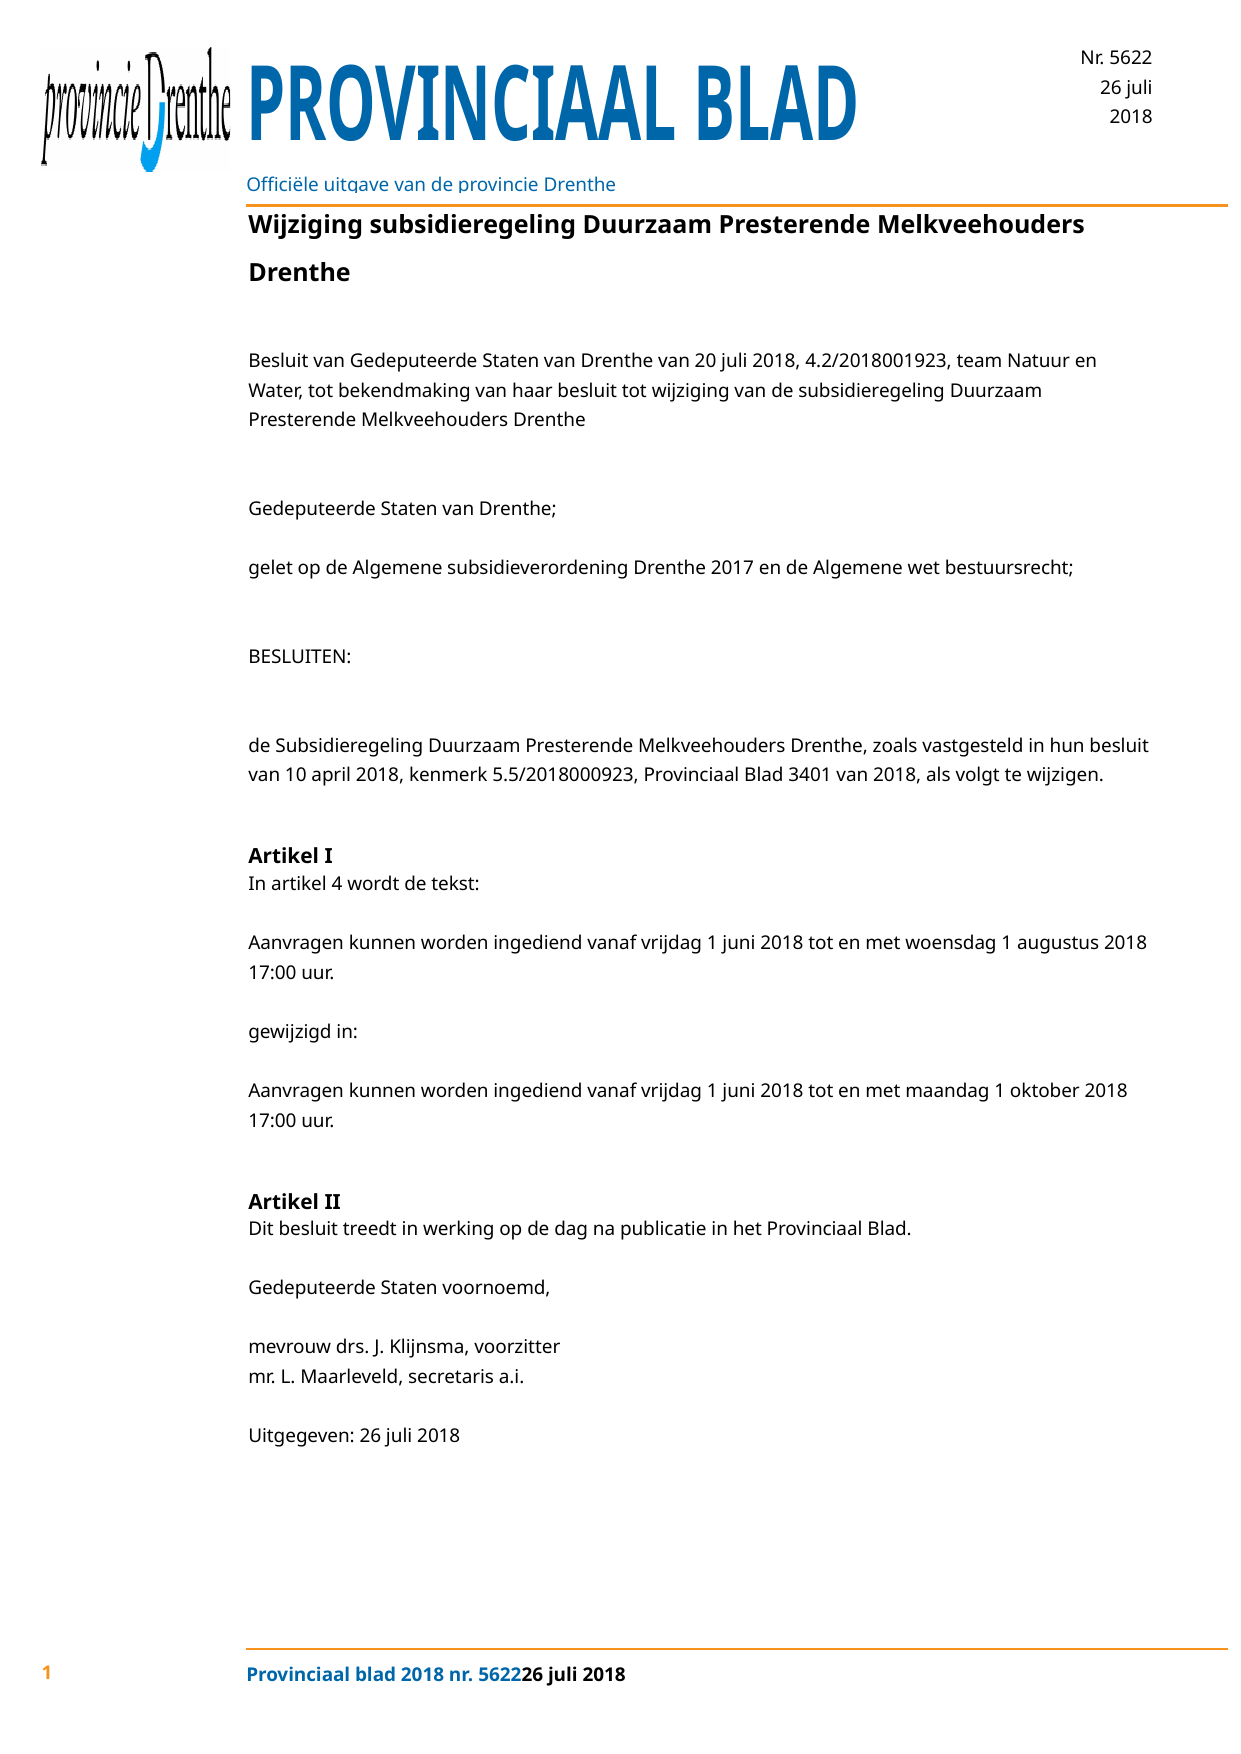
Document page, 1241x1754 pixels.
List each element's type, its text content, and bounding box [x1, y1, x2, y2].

text BESLUITEN: [248, 643, 1152, 669]
text Dit besluit treedt in werking op de dag na publicatie in het Provinciaal Blad. [248, 1215, 1152, 1241]
text Gedeputeerde Staten voornoemd, [248, 1274, 1152, 1300]
text Gedeputeerde Staten van Drenthe; [248, 495, 1152, 521]
text Artikel I [248, 842, 1152, 870]
text de Subsidieregeling Duurzaam Presterende Melkveehouders Drenthe, zoals vastgesteld in hun besluit van 10 april 2018, kenmerk 5.5/2018000923, Provinciaal Blad 3401 van 2018, als volgt te wijzigen. [248, 732, 1152, 787]
text gelet op de Algemene subsidieverordening Drenthe 2017 en de Algemene wet bestuursrecht; [248, 554, 1152, 580]
picture [41, 47, 231, 172]
text Uitgegeven: 26 juli 2018 [248, 1422, 1152, 1448]
text Wijziging subsidieregeling Duurzaam Presterende Melkveehouders Drenthe [248, 207, 1152, 288]
text Besluit van Gedeputeerde Staten van Drenthe van 20 juli 2018, 4.2/2018001923, team Natuur en Water, tot bekendmaking van haar besluit tot wijziging van de subsidieregeling Duurzaam Presterende Melkveehouders Drenthe [248, 347, 1152, 432]
text gewijzigd in: [248, 1018, 1152, 1044]
text mr. L. Maarleveld, secretaris a.i. [248, 1363, 1152, 1389]
text mevrouw drs. J. Klijnsma, voorzitter [248, 1333, 1152, 1359]
text Aanvragen kunnen worden ingediend vanaf vrijdag 1 juni 2018 tot en met woensdag 1 augustus 2018 17:00 uur. [248, 929, 1152, 984]
text Artikel II [248, 1187, 1152, 1215]
text Aanvragen kunnen worden ingediend vanaf vrijdag 1 juni 2018 tot en met maandag 1 oktober 2018 17:00 uur. [248, 1077, 1152, 1132]
text In artikel 4 wordt de tekst: [248, 870, 1152, 896]
